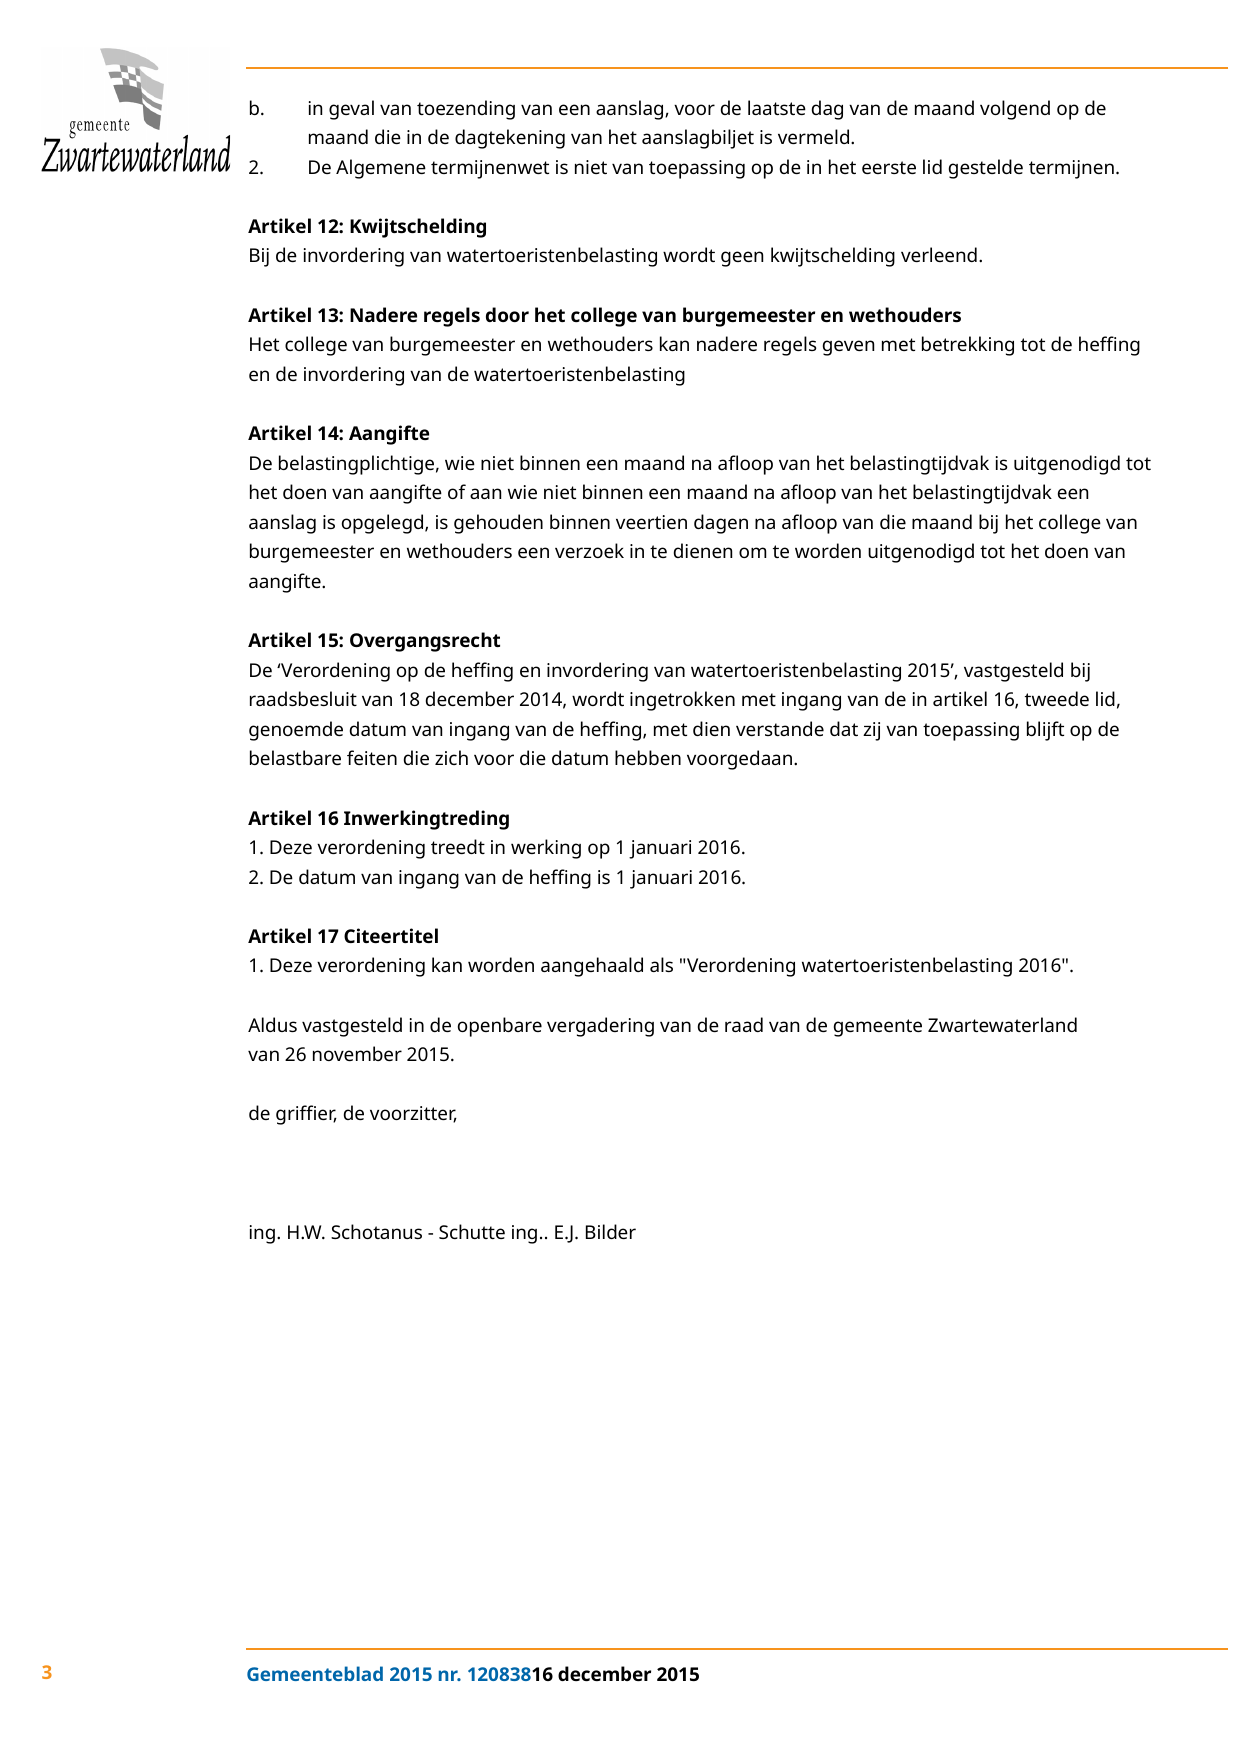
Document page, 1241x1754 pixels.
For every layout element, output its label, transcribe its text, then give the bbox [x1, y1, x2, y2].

text Artikel 13: Nadere regels door het college van burgemeester en wethouders [248, 302, 1152, 328]
text Artikel 14: Aangifte [248, 420, 1152, 446]
text de griffier, de voorzitter, [248, 1101, 1152, 1126]
text ing. H.W. Schotanus - Schutte ing.. E.J. Bilder [248, 1219, 1152, 1245]
picture [41, 47, 231, 172]
text 1. Deze verordening kan worden aangehaald als "Verordening watertoeristenbelasting 2016". [248, 953, 1152, 978]
list in geval van toezending van een aanslag, voor de laatste dag van de maand volgend op de maand die in de dagtekening van het aanslagbiljet is vermeld. [248, 95, 1152, 150]
text De belastingplichtige, wie niet binnen een maand na afloop van het belastingtijdvak is uitgenodigd tot het doen van aangifte of aan wie niet binnen een maand na afloop van het belastingtijdvak een aanslag is opgelegd, is gehouden binnen veertien dagen na afloop van die maand bij het college van burgemeester en wethouders een verzoek in te dienen om te worden uitgenodigd tot het doen van aangifte. [248, 450, 1152, 594]
text Artikel 15: Overgangsrecht [248, 627, 1152, 653]
text Het college van burgemeester en wethouders kan nadere regels geven met betrekking tot de heffing en de invordering van de watertoeristenbelasting [248, 331, 1152, 387]
text 2. De datum van ingang van de heffing is 1 januari 2016. [248, 864, 1152, 890]
text van 26 november 2015. [248, 1041, 1152, 1067]
text 1. Deze verordening treedt in werking op 1 januari 2016. [248, 834, 1152, 860]
text Artikel 17 Citeertitel [248, 923, 1152, 949]
text Bij de invordering van watertoeristenbelasting wordt geen kwijtschelding verleend. [248, 243, 1152, 268]
text De ‘Verordening op de heffing en invordering van watertoeristenbelasting 2015’, vastgesteld bij raadsbesluit van 18 december 2014, wordt ingetrokken met ingang van de in artikel 16, tweede lid, genoemde datum van ingang van de heffing, met dien verstande dat zij van toepassing blijft op de belastbare feiten die zich voor die datum hebben voorgedaan. [248, 657, 1152, 771]
text Artikel 12: Kwijtschelding [248, 213, 1152, 239]
text Artikel 16 Inwerkingtreding [248, 805, 1152, 831]
list De Algemene termijnenwet is niet van toepassing op de in het eerste lid gestelde termijnen. [248, 154, 1152, 180]
text Aldus vastgesteld in de openbare vergadering van de raad van de gemeente Zwartewaterland [248, 1012, 1152, 1038]
